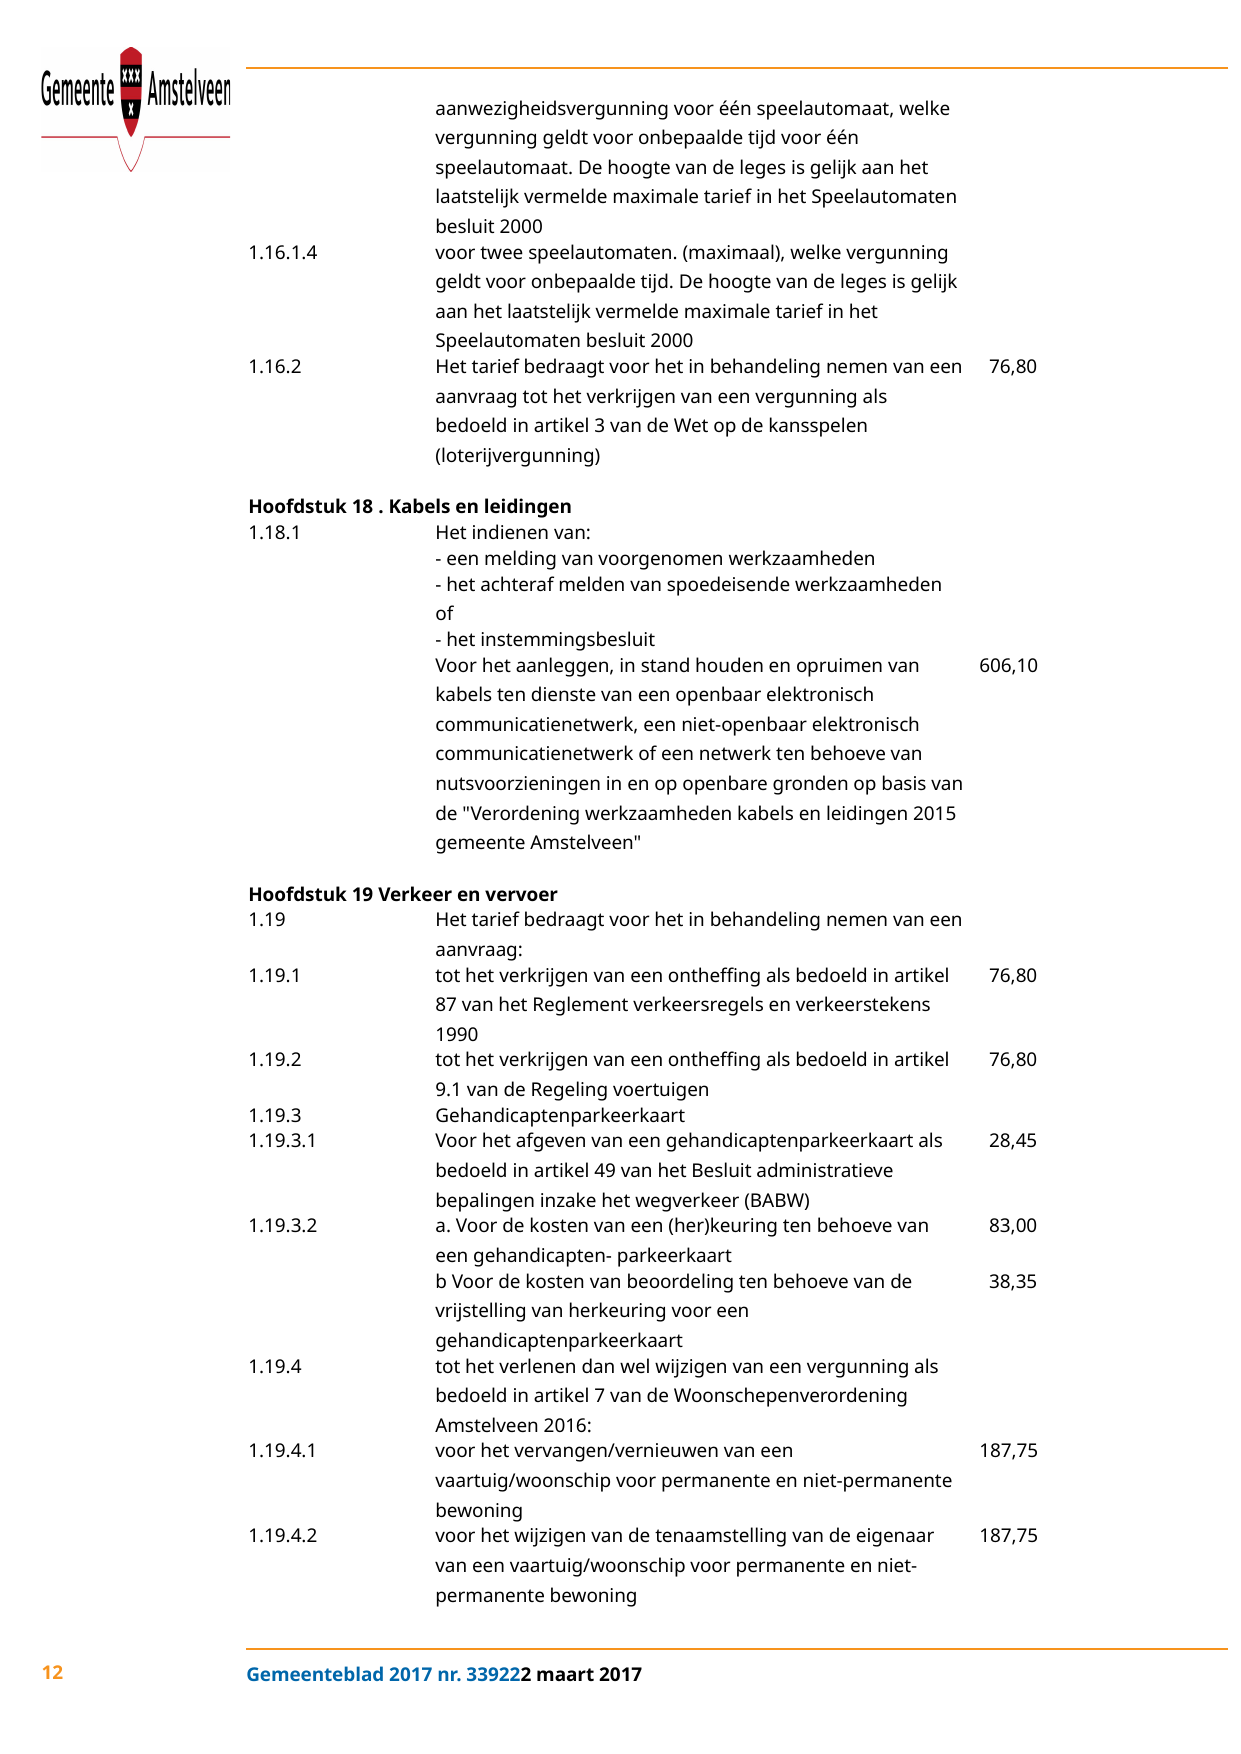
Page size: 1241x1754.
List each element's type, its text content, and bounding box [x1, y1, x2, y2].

table_cell [964, 95, 1152, 239]
table_cell 1.19.3 [248, 1102, 435, 1128]
table_cell - het achteraf melden van spoedeisende werkzaamheden of [435, 571, 964, 626]
table_cell voor het wijzigen van de tenaamstelling van de eigenaar van een vaartuig/woonschip voor permanente en niet-permanente bewoning [435, 1523, 964, 1607]
table_cell 1.19.3.2 [248, 1213, 435, 1268]
table_cell 187,75 [964, 1438, 1152, 1523]
table_cell Voor het afgeven van een gehandicaptenparkeerkaart als bedoeld in artikel 49 van het Besluit administratieve bepalingen inzake het wegverkeer (BABW) [435, 1128, 964, 1213]
table_cell 1.19 [248, 906, 435, 962]
table_cell Gehandicaptenparkeerkaart [435, 1102, 964, 1128]
table_cell [964, 1102, 1152, 1128]
table_cell 1.19.4.1 [248, 1438, 435, 1523]
table_cell [964, 239, 1152, 353]
table_cell 76,80 [964, 1047, 1152, 1102]
table_cell 1.19.3.1 [248, 1128, 435, 1213]
table_cell aanwezigheidsvergunning voor één speelautomaat, welke vergunning geldt voor onbepaalde tijd voor één speelautomaat. De hoogte van de leges is gelijk aan het laatstelijk vermelde maximale tarief in het Speelautomaten besluit 2000 [435, 95, 964, 239]
table_cell [964, 571, 1152, 626]
table_cell b Voor de kosten van beoordeling ten behoeve van de vrijstelling van herkeuring voor een gehandicaptenparkeerkaart [435, 1268, 964, 1353]
table_cell voor twee speelautomaten. (maximaal), welke vergunning geldt voor onbepaalde tijd. De hoogte van de leges is gelijk aan het laatstelijk vermelde maximale tarief in het Speelautomaten besluit 2000 [435, 239, 964, 353]
table_cell [248, 95, 435, 239]
table_cell 1.16.2 [248, 353, 435, 468]
table_cell 76,80 [964, 962, 1152, 1047]
table_cell 1.18.1 [248, 519, 435, 545]
table_cell - een melding van voorgenomen werkzaamheden [435, 545, 964, 571]
table_cell 1.19.1 [248, 962, 435, 1047]
table_cell 606,10 [964, 652, 1152, 855]
table_cell [248, 855, 1152, 881]
table_cell 1.19.4.2 [248, 1523, 435, 1607]
table_cell tot het verkrijgen van een ontheffing als bedoeld in artikel 87 van het Reglement verkeersregels en verkeerstekens 1990 [435, 962, 964, 1047]
table_cell [248, 626, 435, 652]
table_cell tot het verlenen dan wel wijzigen van een vergunning als bedoeld in artikel 7 van de Woonschepenverordening Amstelveen 2016: [435, 1353, 964, 1438]
table_cell - het instemmingsbesluit [435, 626, 964, 652]
table_cell Hoofdstuk 18 . Kabels en leidingen [248, 494, 1152, 519]
table_cell 1.16.1.4 [248, 239, 435, 353]
table_cell Voor het aanleggen, in stand houden en opruimen van kabels ten dienste van een openbaar elektronisch communicatienetwerk, een niet-openbaar elektronisch communicatienetwerk of een netwerk ten behoeve van nutsvoorzieningen in en op openbare gronden op basis van de "Verordening werkzaamheden kabels en leidingen 2015 gemeente Amstelveen" [435, 652, 964, 855]
table_cell [964, 545, 1152, 571]
table_cell [248, 571, 435, 626]
table_cell 187,75 [964, 1523, 1152, 1607]
table_cell [248, 545, 435, 571]
table_cell [248, 1268, 435, 1353]
table_cell [964, 626, 1152, 652]
table_cell 83,00 [964, 1213, 1152, 1268]
table_cell 28,45 [964, 1128, 1152, 1213]
table_cell tot het verkrijgen van een ontheffing als bedoeld in artikel 9.1 van de Regeling voertuigen [435, 1047, 964, 1102]
table_cell Het tarief bedraagt voor het in behandeling nemen van een aanvraag tot het verkrijgen van een vergunning als bedoeld in artikel 3 van de Wet op de kansspelen (loterijvergunning) [435, 353, 964, 468]
table_cell a. Voor de kosten van een (her)keuring ten behoeve van een gehandicapten- parkeerkaart [435, 1213, 964, 1268]
table_cell [248, 652, 435, 855]
table_cell 1.19.2 [248, 1047, 435, 1102]
table_cell [964, 906, 1152, 962]
table_cell [964, 1353, 1152, 1438]
table_cell Het indienen van: [435, 519, 964, 545]
table_cell [248, 468, 1152, 493]
table_cell Hoofdstuk 19 Verkeer en vervoer [248, 881, 1152, 906]
table_cell Het tarief bedraagt voor het in behandeling nemen van een aanvraag: [435, 906, 964, 962]
table_cell 76,80 [964, 353, 1152, 468]
table_cell 1.19.4 [248, 1353, 435, 1438]
table_cell [964, 519, 1152, 545]
picture [41, 47, 231, 172]
table_cell voor het vervangen/vernieuwen van een vaartuig/woonschip voor permanente en niet-permanente bewoning [435, 1438, 964, 1523]
table_cell 38,35 [964, 1268, 1152, 1353]
